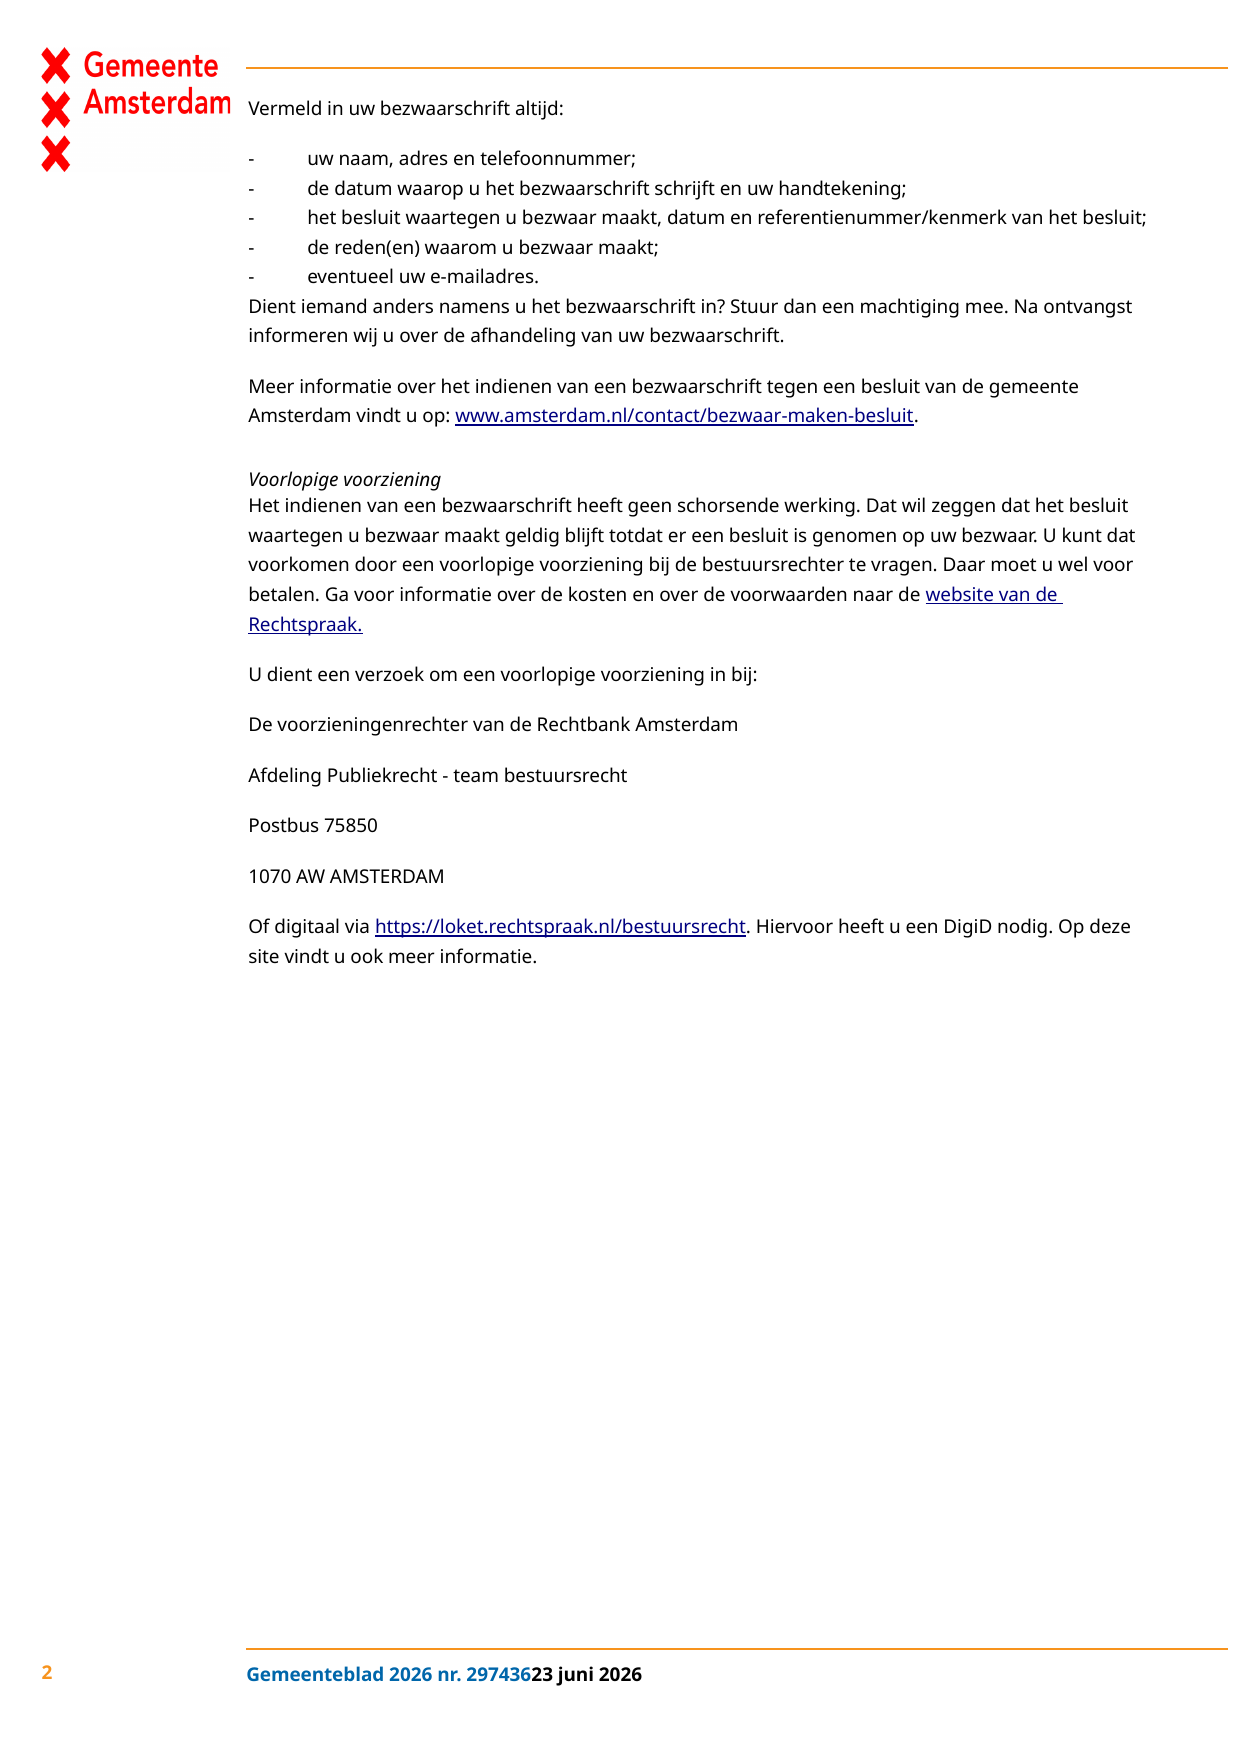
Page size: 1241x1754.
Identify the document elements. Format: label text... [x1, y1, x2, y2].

text Afdeling Publiekrecht - team bestuursrecht [248, 762, 1152, 788]
text Meer informatie over het indienen van een bezwaarschrift tegen een besluit van de gemeente Amsterdam vindt u op: www.amsterdam.nl/contact/bezwaar-maken-besluit. [248, 373, 1152, 428]
text 1070 AW AMSTERDAM [248, 863, 1152, 888]
list de datum waarop u het bezwaarschrift schrijft en uw handtekening; [248, 175, 1152, 201]
list eventueel uw e-mailadres. [248, 263, 1152, 289]
text Of digitaal via https://loket.rechtspraak.nl/bestuursrecht. Hiervoor heeft u een DigiD nodig. Op deze site vindt u ook meer informatie. [248, 913, 1152, 968]
text Voorlopige voorziening [248, 467, 1152, 492]
text Vermeld in uw bezwaarschrift altijd: [248, 95, 1152, 121]
text Het indienen van een bezwaarschrift heeft geen schorsende werking. Dat wil zeggen dat het besluit waartegen u bezwaar maakt geldig blijft totdat er een besluit is genomen op uw bezwaar. U kunt dat voorkomen door een voorlopige voorziening bij de bestuursrechter te vragen. Daar moet u wel voor betalen. Ga voor informatie over de kosten en over de voorwaarden naar de website van de Rechtspraak. [248, 492, 1152, 636]
list uw naam, adres en telefoonnummer; [248, 145, 1152, 171]
list de reden(en) waarom u bezwaar maakt; [248, 234, 1152, 260]
text U dient een verzoek om een voorlopige voorziening in bij: [248, 661, 1152, 687]
text De voorzieningenrechter van de Rechtbank Amsterdam [248, 712, 1152, 737]
text Dient iemand anders namens u het bezwaarschrift in? Stuur dan een machtiging mee. Na ontvangst informeren wij u over de afhandeling van uw bezwaarschrift. [248, 293, 1152, 348]
text Postbus 75850 [248, 812, 1152, 838]
picture [41, 47, 231, 172]
list het besluit waartegen u bezwaar maakt, datum en referentienummer/kenmerk van het besluit; [248, 204, 1152, 230]
